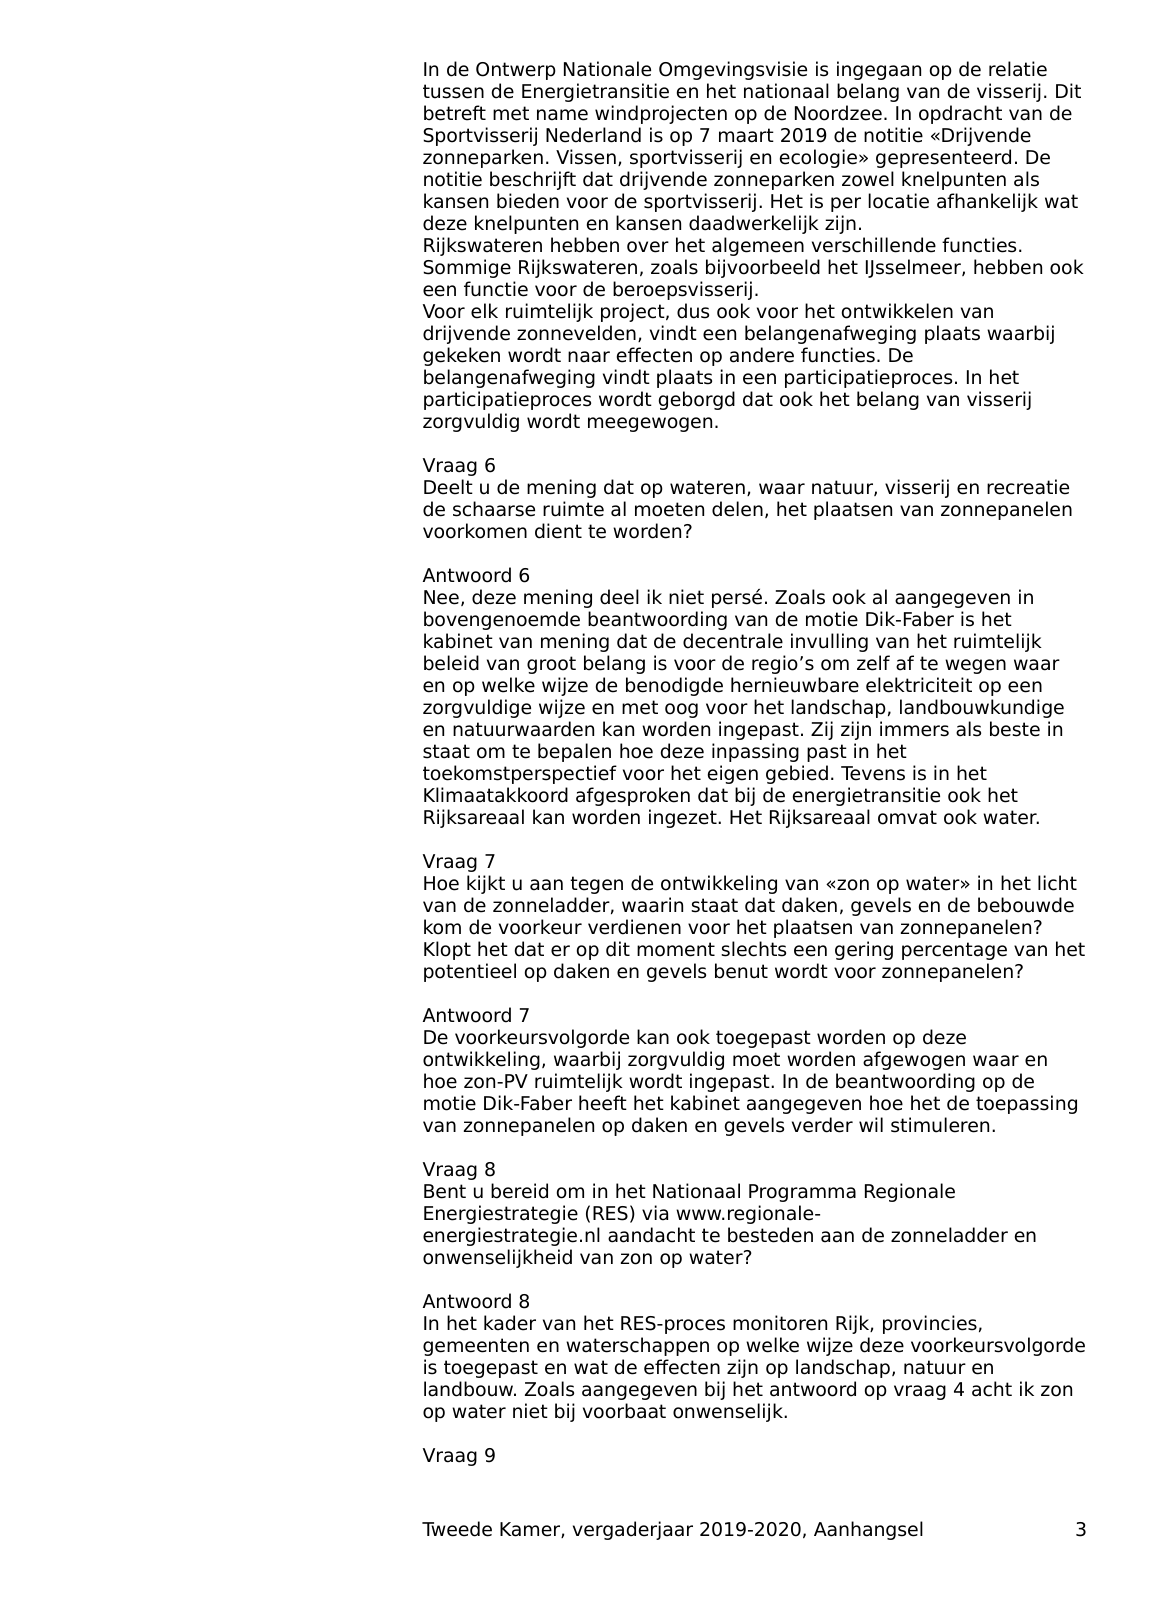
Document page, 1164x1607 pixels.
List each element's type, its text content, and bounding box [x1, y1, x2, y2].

text Deelt u de mening dat op wateren, waar natuur, visserij en recreatie de schaarse ruimte al moeten delen, het plaatsen van zonnepanelen voorkomen dient te worden? [422, 477, 1087, 543]
text Antwoord 6 [422, 565, 1087, 587]
text De voorkeursvolgorde kan ook toegepast worden op deze ontwikkeling, waarbij zorgvuldig moet worden afgewogen waar en hoe zon-PV ruimtelijk wordt ingepast. In de beantwoording op de motie Dik-Faber heeft het kabinet aangegeven hoe het de toepassing van zonnepanelen op daken en gevels verder wil stimuleren. [422, 1027, 1087, 1137]
text Hoe kijkt u aan tegen de ontwikkeling van «zon op water» in het licht van de zonneladder, waarin staat dat daken, gevels en de bebouwde kom de voorkeur verdienen voor het plaatsen van zonnepanelen? Klopt het dat er op dit moment slechts een gering percentage van het potentieel op daken en gevels benut wordt voor zonnepanelen? [422, 873, 1087, 983]
text In het kader van het RES-proces monitoren Rijk, provincies, gemeenten en waterschappen op welke wijze deze voorkeursvolgorde is toegepast en wat de effecten zijn op landschap, natuur en landbouw. Zoals aangegeven bij het antwoord op vraag 4 acht ik zon op water niet bij voorbaat onwenselijk. [422, 1313, 1087, 1423]
text Vraag 6 [422, 455, 1087, 477]
text Antwoord 7 [422, 1005, 1087, 1027]
text Antwoord 8 [422, 1291, 1087, 1313]
text Vraag 9 [422, 1445, 1087, 1467]
text Vraag 8 [422, 1159, 1087, 1181]
text Bent u bereid om in het Nationaal Programma Regionale Energiestrategie (RES) via www.regionale-energiestrategie.nl aandacht te besteden aan de zonneladder en onwenselijkheid van zon op water? [422, 1181, 1087, 1269]
text Vraag 7 [422, 851, 1087, 873]
text Nee, deze mening deel ik niet persé. Zoals ook al aangegeven in bovengenoemde beantwoording van de motie Dik-Faber is het kabinet van mening dat de decentrale invulling van het ruimtelijk beleid van groot belang is voor de regio’s om zelf af te wegen waar en op welke wijze de benodigde hernieuwbare elektriciteit op een zorgvuldige wijze en met oog voor het landschap, landbouwkundige en natuurwaarden kan worden ingepast. Zij zijn immers als beste in staat om te bepalen hoe deze inpassing past in het toekomstperspectief voor het eigen gebied. Tevens is in het Klimaatakkoord afgesproken dat bij de energietransitie ook het Rijksareaal kan worden ingezet. Het Rijksareaal omvat ook water. [422, 587, 1087, 829]
text Voor elk ruimtelijk project, dus ook voor het ontwikkelen van drijvende zonnevelden, vindt een belangenafweging plaats waarbij gekeken wordt naar effecten op andere functies. De belangenafweging vindt plaats in een participatieproces. In het participatieproces wordt geborgd dat ook het belang van visserij zorgvuldig wordt meegewogen. [422, 301, 1087, 433]
text Rijkswateren hebben over het algemeen verschillende functies. Sommige Rijkswateren, zoals bijvoorbeeld het IJsselmeer, hebben ook een functie voor de beroepsvisserij. [422, 235, 1087, 301]
text In de Ontwerp Nationale Omgevingsvisie is ingegaan op de relatie tussen de Energietransitie en het nationaal belang van de visserij. Dit betreft met name windprojecten op de Noordzee. In opdracht van de Sportvisserij Nederland is op 7 maart 2019 de notitie «Drijvende zonneparken. Vissen, sportvisserij en ecologie» gepresenteerd. De notitie beschrijft dat drijvende zonneparken zowel knelpunten als kansen bieden voor de sportvisserij. Het is per locatie afhankelijk wat deze knelpunten en kansen daadwerkelijk zijn. [422, 59, 1087, 235]
